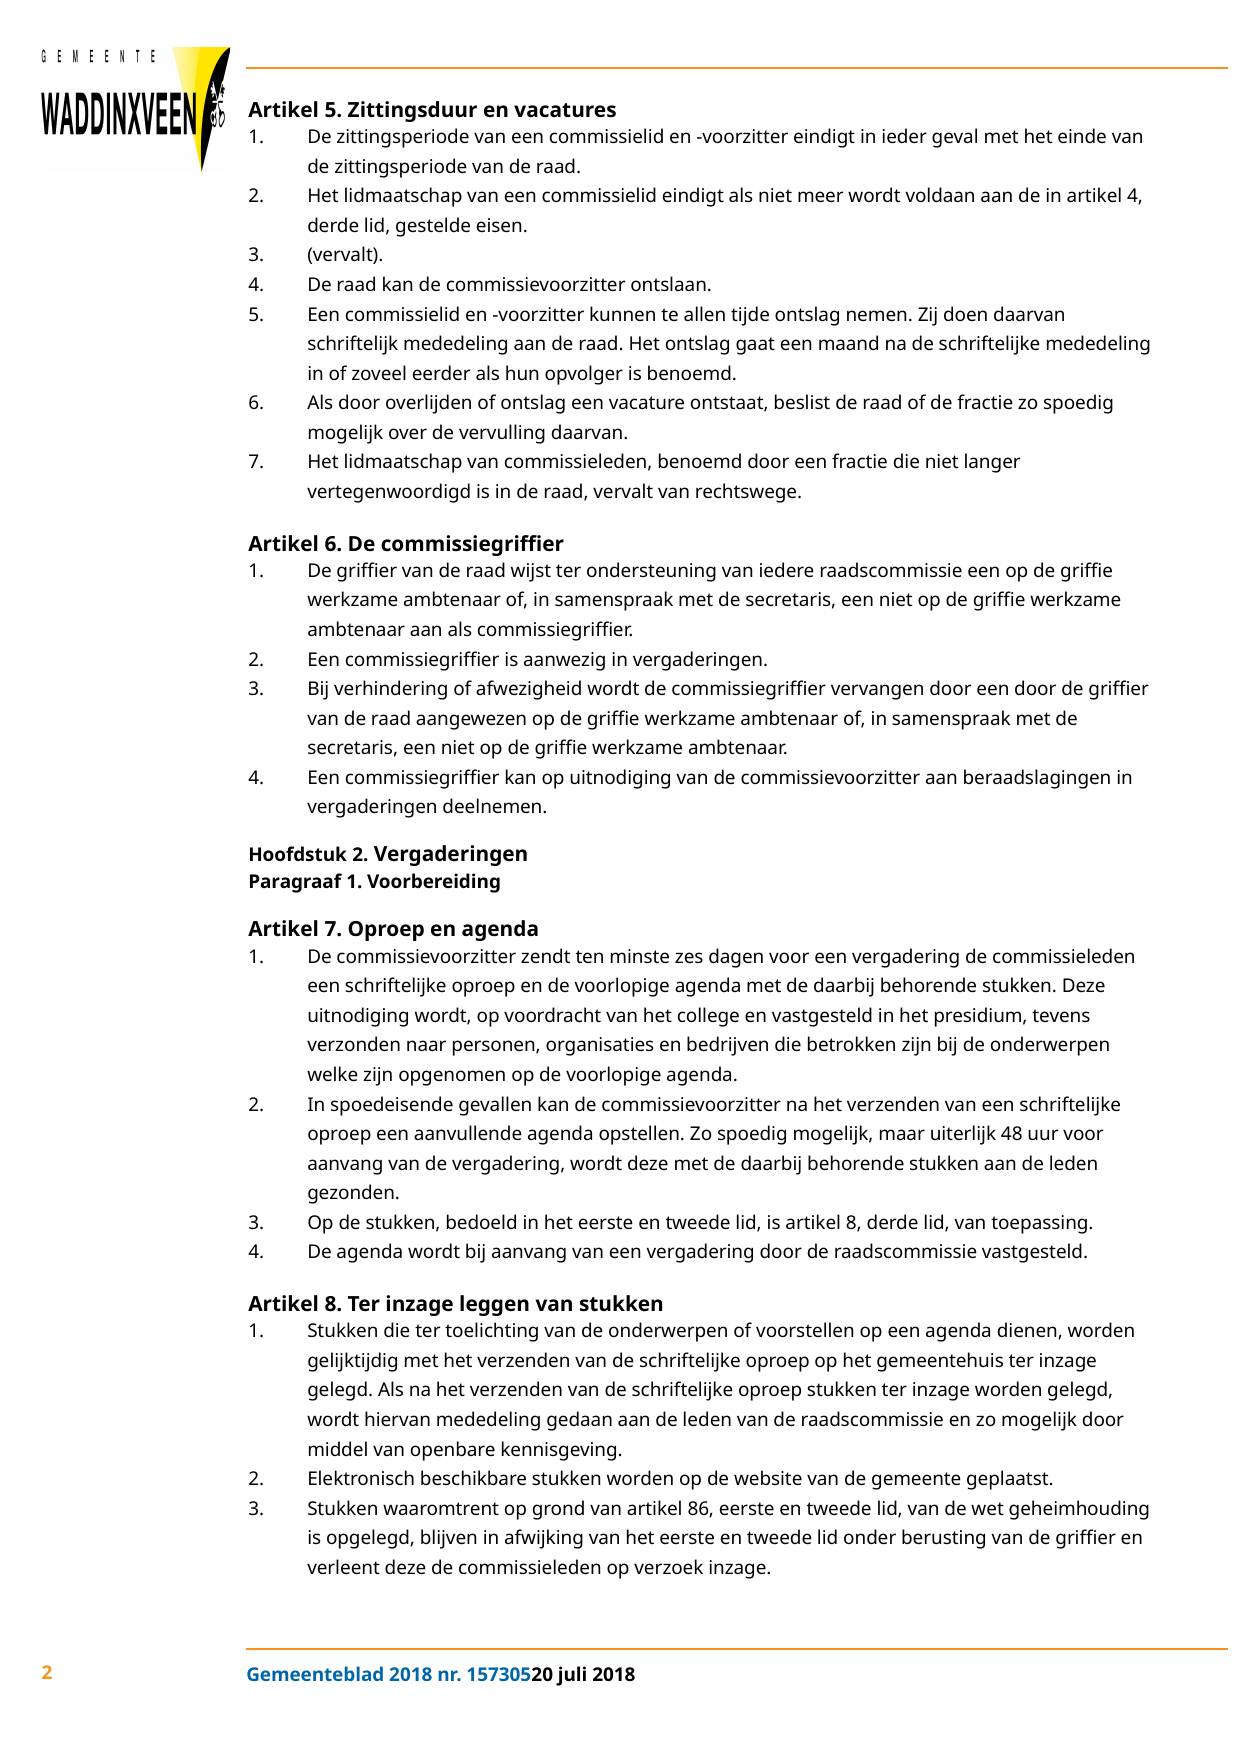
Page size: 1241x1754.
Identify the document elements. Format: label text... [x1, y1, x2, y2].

list De agenda wordt bij aanvang van een vergadering door de raadscommissie vastgesteld. [248, 1239, 1152, 1264]
list (vervalt). [248, 242, 1152, 267]
list Een commissiegriffier kan op uitnodiging van de commissievoorzitter aan beraadslagingen in vergaderingen deelnemen. [248, 764, 1152, 819]
picture [41, 47, 231, 172]
list De griffier van de raad wijst ter ondersteuning van iedere raadscommissie een op de griffie werkzame ambtenaar of, in samenspraak met de secretaris, een niet op de griffie werkzame ambtenaar aan als commissiegriffier. [248, 557, 1152, 642]
list Een commissiegriffier is aanwezig in vergaderingen. [248, 646, 1152, 672]
list Stukken die ter toelichting van de onderwerpen of voorstellen op een agenda dienen, worden gelijktijdig met het verzenden van de schriftelijke oproep op het gemeentehuis ter inzage gelegd. Als na het verzenden van de schriftelijke oproep stukken ter inzage worden gelegd, wordt hiervan mededeling gedaan aan de leden van de raadscommissie en zo mogelijk door middel van openbare kennisgeving. [248, 1317, 1152, 1462]
list Het lidmaatschap van een commissielid eindigt als niet meer wordt voldaan aan de in artikel 4, derde lid, gestelde eisen. [248, 182, 1152, 238]
list De zittingsperiode van een commissielid en -voorzitter eindigt in ieder geval met het einde van de zittingsperiode van de raad. [248, 123, 1152, 178]
text Artikel 6. De commissiegriffier [248, 529, 1152, 557]
list Bij verhindering of afwezigheid wordt de commissiegriffier vervangen door een door de griffier van de raad aangewezen op de griffie werkzame ambtenaar of, in samenspraak met de secretaris, een niet op de griffie werkzame ambtenaar. [248, 675, 1152, 760]
list Stukken waaromtrent op grond van artikel 86, eerste en tweede lid, van de wet geheimhouding is opgelegd, blijven in afwijking van het eerste en tweede lid onder berusting van de griffier en verleent deze de commissieleden op verzoek inzage. [248, 1495, 1152, 1580]
list Een commissielid en -voorzitter kunnen te allen tijde ontslag nemen. Zij doen daarvan schriftelijk mededeling aan de raad. Het ontslag gaat een maand na de schriftelijke mededeling in of zoveel eerder als hun opvolger is benoemd. [248, 301, 1152, 386]
list Het lidmaatschap van commissieleden, benoemd door een fractie die niet langer vertegenwoordigd is in de raad, vervalt van rechtswege. [248, 449, 1152, 504]
text Artikel 8. Ter inzage leggen van stukken [248, 1289, 1152, 1317]
text Paragraaf 1. Voorbereiding [248, 868, 1152, 893]
list In spoedeisende gevallen kan de commissievoorzitter na het verzenden van een schriftelijke oproep een aanvullende agenda opstellen. Zo spoedig mogelijk, maar uiterlijk 48 uur voor aanvang van de vergadering, wordt deze met de daarbij behorende stukken aan de leden gezonden. [248, 1091, 1152, 1205]
text Artikel 5. Zittingsduur en vacatures [248, 95, 1152, 123]
list De commissievoorzitter zendt ten minste zes dagen voor een vergadering de commissieleden een schriftelijke oproep en de voorlopige agenda met de daarbij behorende stukken. Deze uitnodiging wordt, op voordracht van het college en vastgesteld in het presidium, tevens verzonden naar personen, organisaties en bedrijven die betrokken zijn bij de onderwerpen welke zijn opgenomen op de voorlopige agenda. [248, 943, 1152, 1087]
list De raad kan de commissievoorzitter ontslaan. [248, 271, 1152, 297]
list Als door overlijden of ontslag een vacature ontstaat, beslist de raad of de fractie zo spoedig mogelijk over de vervulling daarvan. [248, 389, 1152, 445]
text Artikel 7. Oproep en agenda [248, 914, 1152, 943]
text Hoofdstuk 2. Vergaderingen [248, 839, 1152, 868]
list Op de stukken, bedoeld in het eerste en tweede lid, is artikel 8, derde lid, van toepassing. [248, 1209, 1152, 1235]
list Elektronisch beschikbare stukken worden op de website van de gemeente geplaatst. [248, 1465, 1152, 1491]
